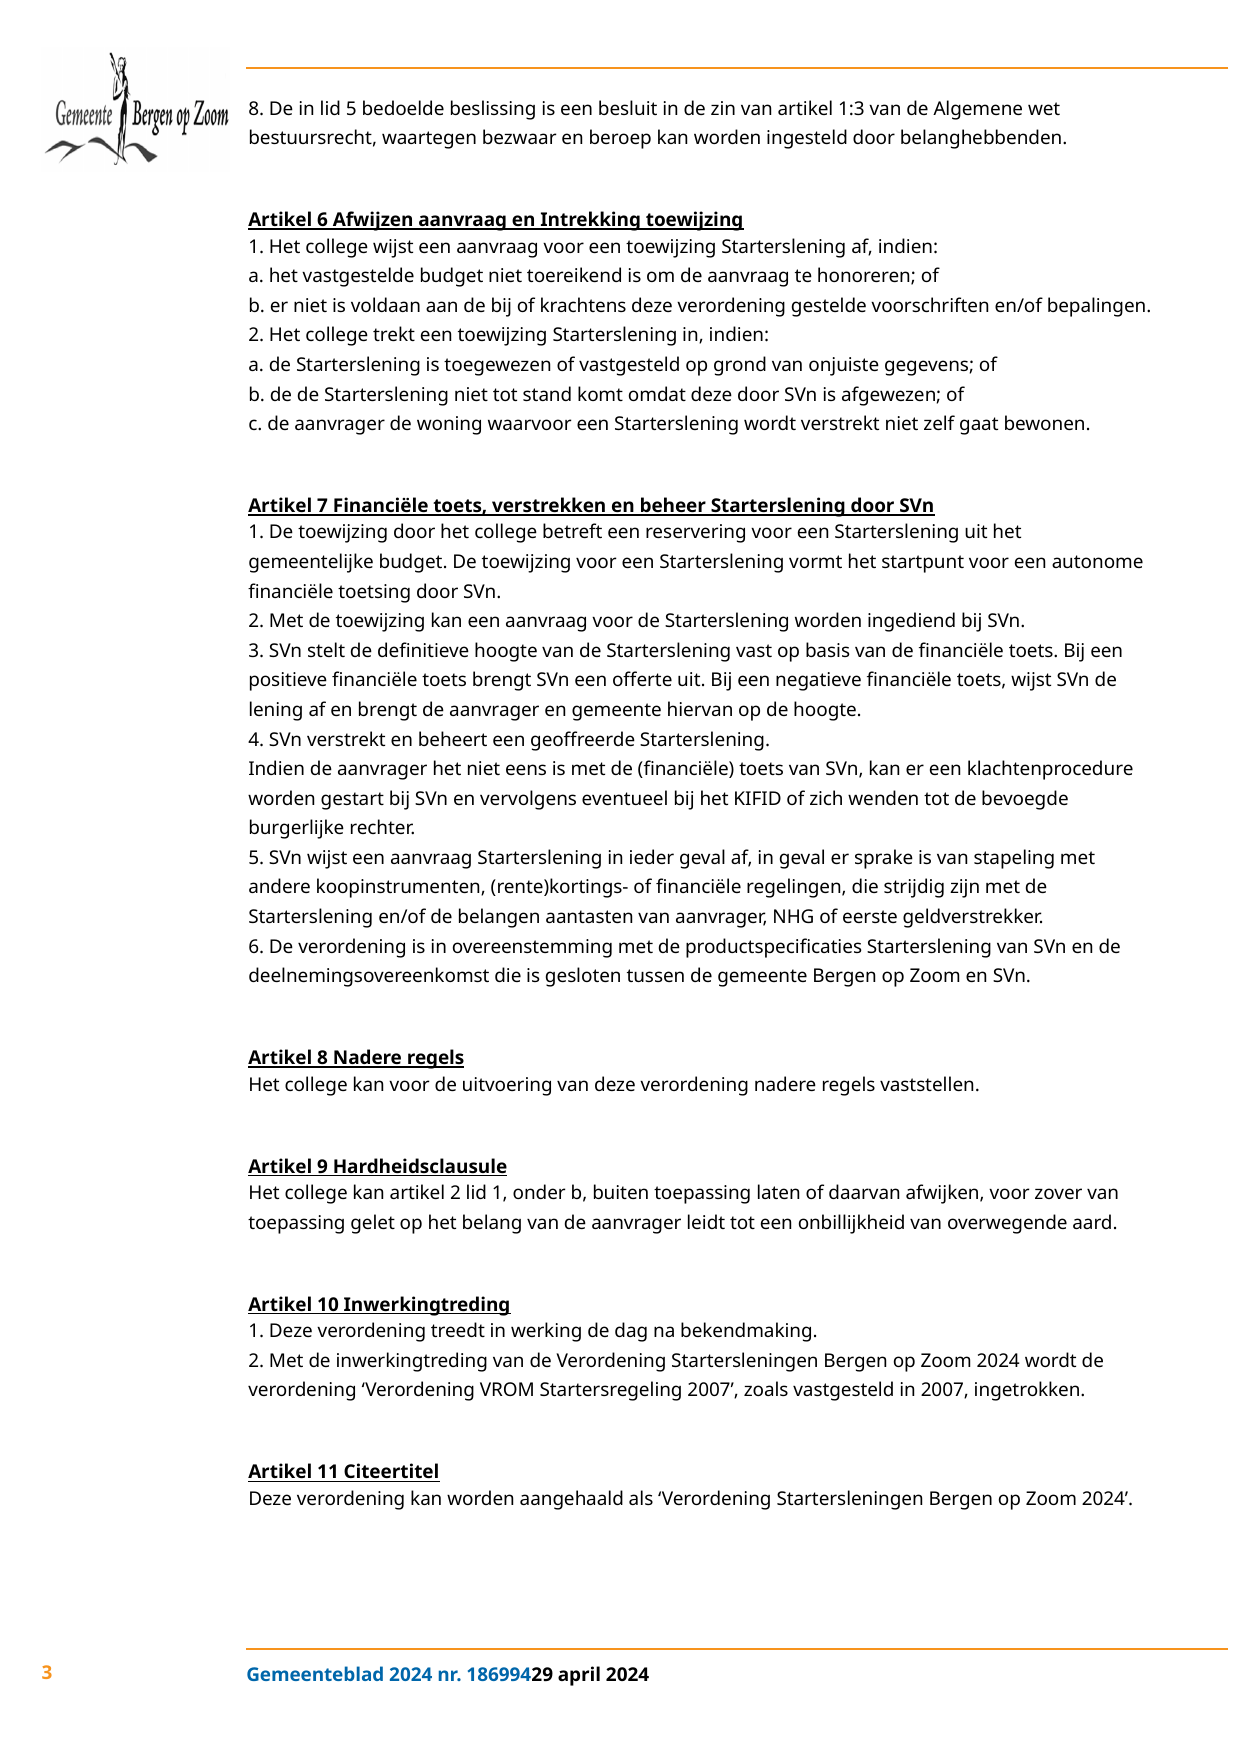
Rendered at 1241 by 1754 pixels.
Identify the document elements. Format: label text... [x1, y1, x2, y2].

text 1. Het college wijst een aanvraag voor een toewijzing Starterslening af, indien: [248, 233, 1152, 258]
text Het college kan voor de uitvoering van deze verordening nadere regels vaststellen. [248, 1071, 1152, 1097]
text b. er niet is voldaan aan de bij of krachtens deze verordening gestelde voorschriften en/of bepalingen. [248, 292, 1152, 318]
text 4. SVn verstrekt en beheert een geoffreerde Starterslening. [248, 726, 1152, 752]
text 2. Met de inwerkingtreding van de Verordening Startersleningen Bergen op Zoom 2024 wordt de verordening ‘Verordening VROM Startersregeling 2007’, zoals vastgesteld in 2007, ingetrokken. [248, 1347, 1152, 1402]
text b. de de Starterslening niet tot stand komt omdat deze door SVn is afgewezen; of [248, 381, 1152, 406]
picture [41, 47, 231, 172]
text Artikel 10 Inwerkingtreding [248, 1289, 1152, 1317]
text Artikel 9 Hardheidsclausule [248, 1151, 1152, 1179]
text 6. De verordening is in overeenstemming met de productspecificaties Starterslening van SVn en de deelnemingsovereenkomst die is gesloten tussen de gemeente Bergen op Zoom en SVn. [248, 933, 1152, 988]
text Artikel 11 Citeertitel [248, 1457, 1152, 1485]
text 1. De toewijzing door het college betreft een reservering voor een Starterslening uit het gemeentelijke budget. De toewijzing voor een Starterslening vormt het startpunt voor een autonome financiële toetsing door SVn. [248, 519, 1152, 604]
text Artikel 7 Financiële toets, verstrekken en beheer Starterslening door SVn [248, 490, 1152, 519]
text 2. Met de toewijzing kan een aanvraag voor de Starterslening worden ingediend bij SVn. [248, 607, 1152, 633]
text Artikel 8 Nadere regels [248, 1042, 1152, 1071]
text 1. Deze verordening treedt in werking de dag na bekendmaking. [248, 1317, 1152, 1343]
text Deze verordening kan worden aangehaald als ‘Verordening Startersleningen Bergen op Zoom 2024’. [248, 1485, 1152, 1511]
text a. de Starterslening is toegewezen of vastgesteld op grond van onjuiste gegevens; of [248, 351, 1152, 377]
text 3. SVn stelt de definitieve hoogte van de Starterslening vast op basis van de financiële toets. Bij een positieve financiële toets brengt SVn een offerte uit. Bij een negatieve financiële toets, wijst SVn de lening af en brengt de aanvrager en gemeente hiervan op de hoogte. [248, 637, 1152, 722]
text 5. SVn wijst een aanvraag Starterslening in ieder geval af, in geval er sprake is van stapeling met andere koopinstrumenten, (rente)kortings- of financiële regelingen, die strijdig zijn met de Starterslening en/of de belangen aantasten van aanvrager, NHG of eerste geldverstrekker. [248, 844, 1152, 929]
text Indien de aanvrager het niet eens is met de (financiële) toets van SVn, kan er een klachtenprocedure worden gestart bij SVn en vervolgens eventueel bij het KIFID of zich wenden tot de bevoegde burgerlijke rechter. [248, 755, 1152, 840]
text a. het vastgestelde budget niet toereikend is om de aanvraag te honoreren; of [248, 262, 1152, 288]
text 8. De in lid 5 bedoelde beslissing is een besluit in de zin van artikel 1:3 van de Algemene wet bestuursrecht, waartegen bezwaar en beroep kan worden ingesteld door belanghebbenden. [248, 95, 1152, 150]
text 2. Het college trekt een toewijzing Starterslening in, indien: [248, 322, 1152, 347]
text Artikel 6 Afwijzen aanvraag en Intrekking toewijzing [248, 204, 1152, 233]
text Het college kan artikel 2 lid 1, onder b, buiten toepassing laten of daarvan afwijken, voor zover van toepassing gelet op het belang van de aanvrager leidt tot een onbillijkheid van overwegende aard. [248, 1179, 1152, 1235]
text c. de aanvrager de woning waarvoor een Starterslening wordt verstrekt niet zelf gaat bewonen. [248, 410, 1152, 436]
